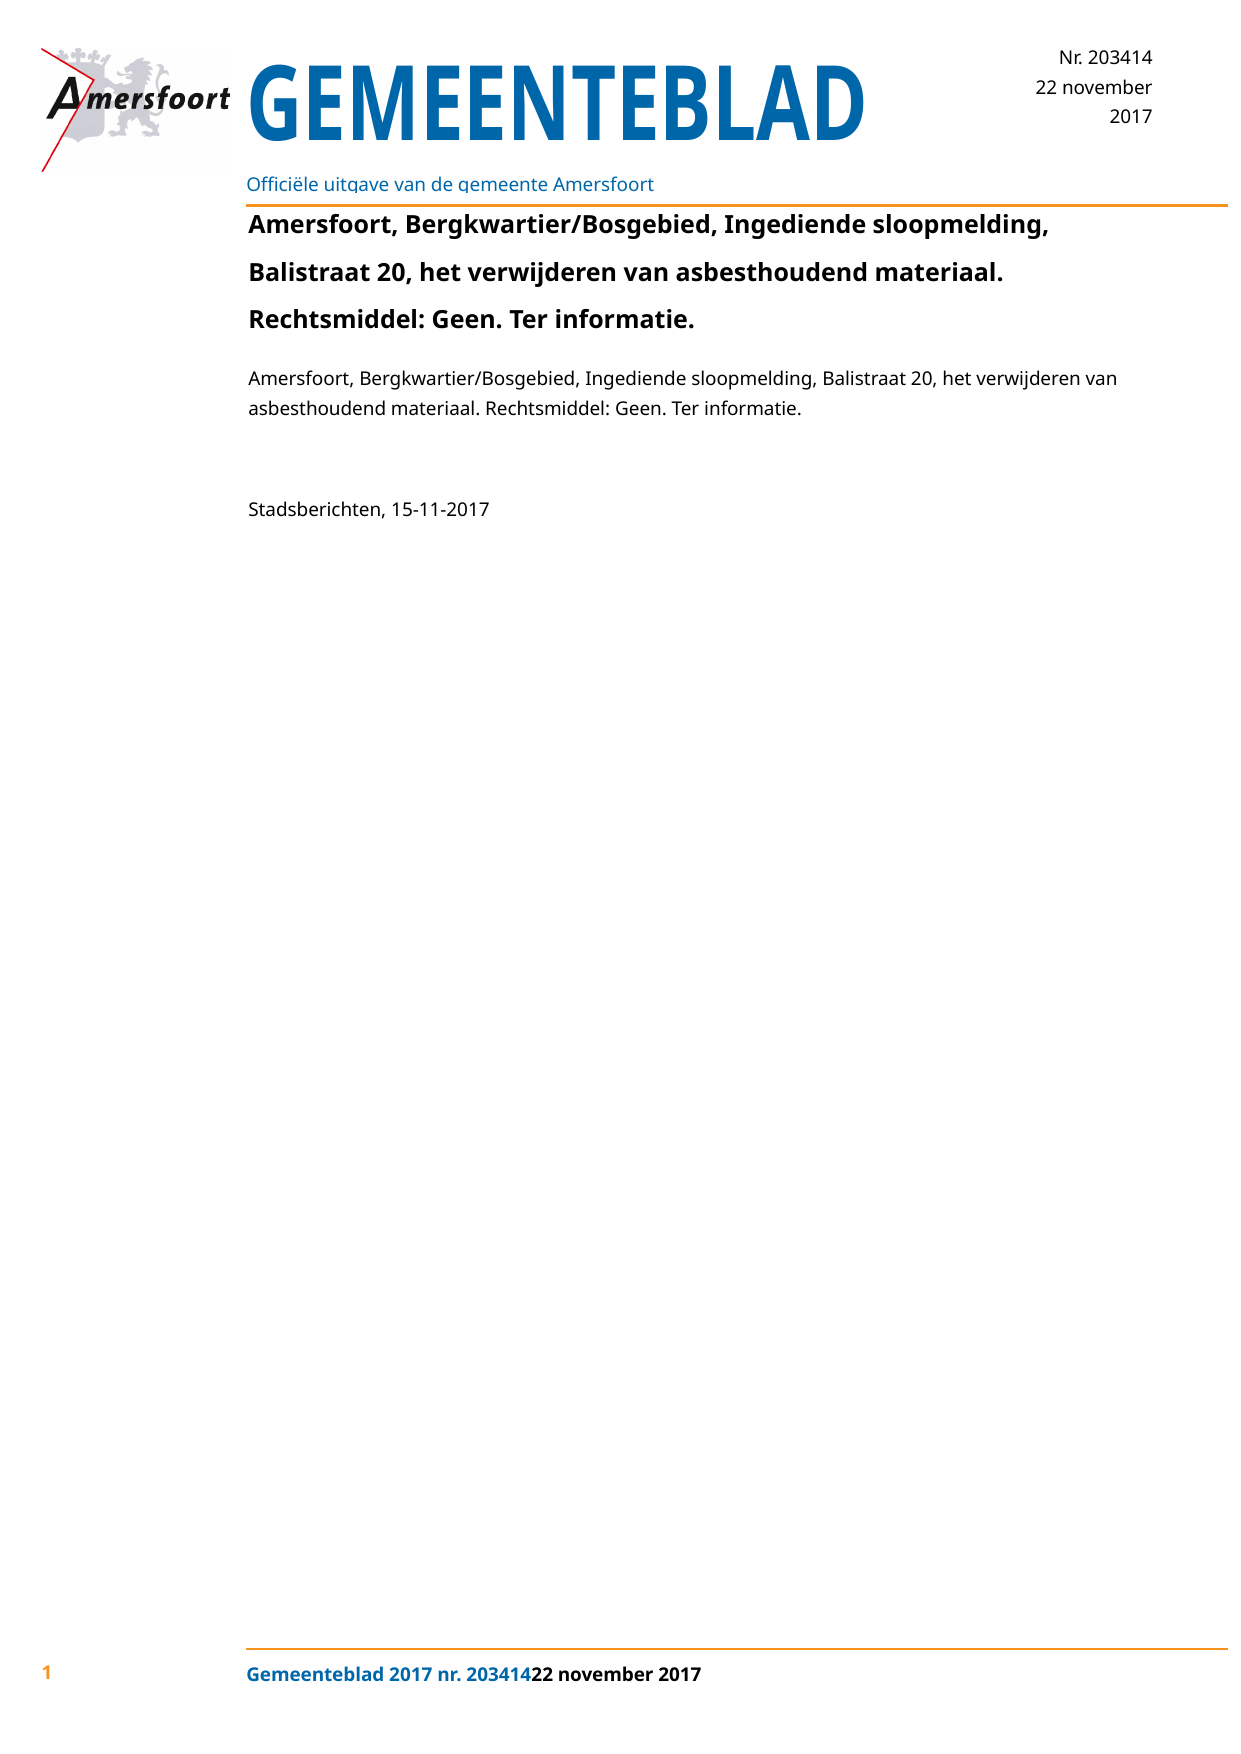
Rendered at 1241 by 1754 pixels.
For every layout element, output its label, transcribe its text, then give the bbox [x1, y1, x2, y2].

text Amersfoort, Bergkwartier/Bosgebied, Ingediende sloopmelding, Balistraat 20, het verwijderen van asbesthoudend materiaal. Rechtsmiddel: Geen. Ter informatie. [248, 207, 1152, 336]
text Amersfoort, Bergkwartier/Bosgebied, Ingediende sloopmelding, Balistraat 20, het verwijderen van asbesthoudend materiaal. Rechtsmiddel: Geen. Ter informatie. [248, 366, 1152, 421]
picture [41, 47, 231, 172]
text Stadsberichten, 15-11-2017 [248, 496, 1152, 522]
